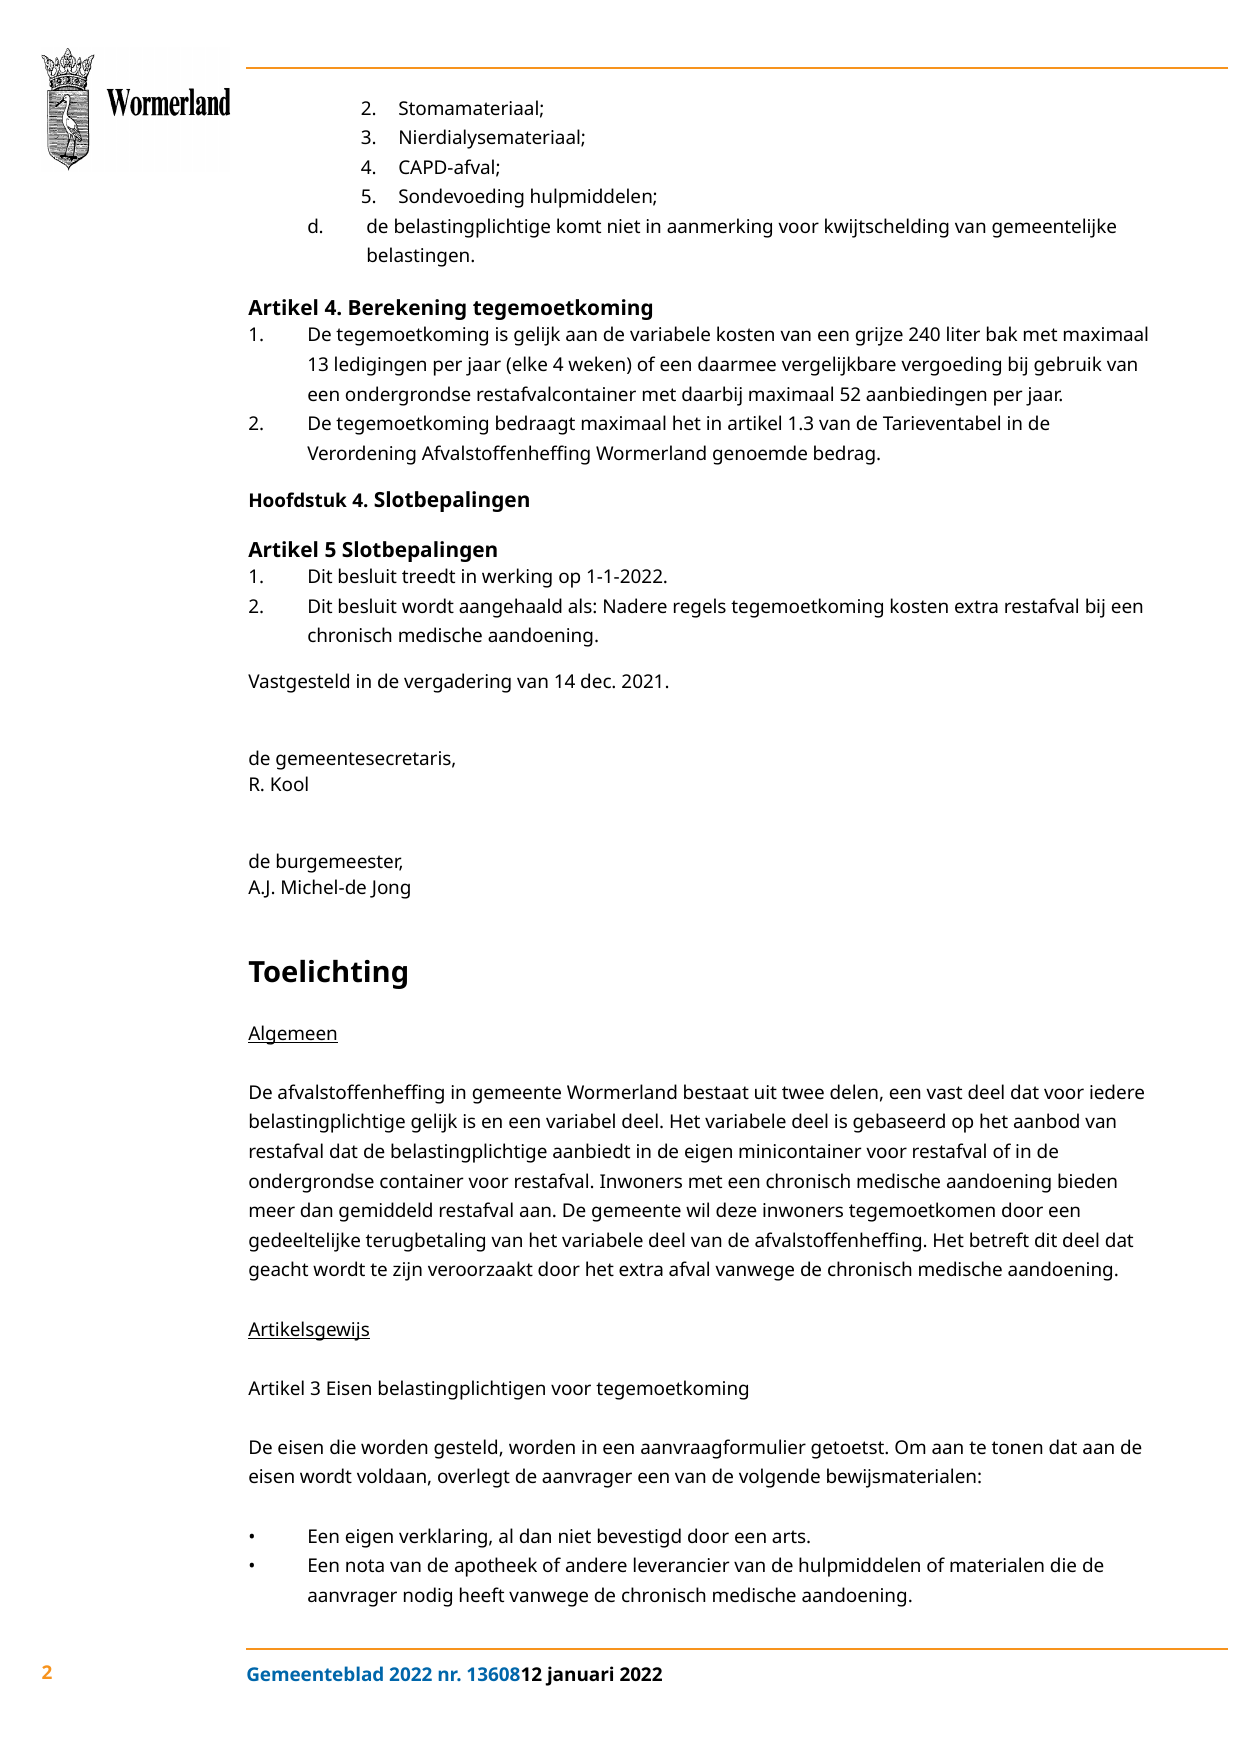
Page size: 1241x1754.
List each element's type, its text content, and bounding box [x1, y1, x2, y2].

list De tegemoetkoming is gelijk aan de variabele kosten van een grijze 240 liter bak met maximaal 13 ledigingen per jaar (elke 4 weken) of een daarmee vergelijkbare vergoeding bij gebruik van een ondergrondse restafvalcontainer met daarbij maximaal 52 aanbiedingen per jaar. [248, 322, 1152, 406]
text Vastgesteld in de vergadering van 14 dec. 2021. [248, 668, 1152, 694]
list Sondevoeding hulpmiddelen; [361, 183, 1152, 209]
list CAPD-afval; [361, 154, 1152, 180]
list Stomamateriaal; [361, 95, 1152, 121]
text Artikel 4. Berekening tegemoetkoming [248, 293, 1152, 322]
text de burgemeester, [248, 848, 1152, 874]
list Nierdialysemateriaal; [361, 124, 1152, 150]
text R. Kool [248, 771, 1152, 797]
picture [41, 47, 231, 172]
text Toelichting [248, 951, 1152, 991]
text De afvalstoffenheffing in gemeente Wormerland bestaat uit twee delen, een vast deel dat voor iedere belastingplichtige gelijk is en een variabel deel. Het variabele deel is gebaseerd op het aanbod van restafval dat de belastingplichtige aanbiedt in de eigen minicontainer voor restafval of in de ondergrondse container voor restafval. Inwoners met een chronisch medische aandoening bieden meer dan gemiddeld restafval aan. De gemeente wil deze inwoners tegemoetkomen door een gedeeltelijke terugbetaling van het variabele deel van de afvalstoffenheffing. Het betreft dit deel dat geacht wordt te zijn veroorzaakt door het extra afval vanwege de chronisch medische aandoening. [248, 1079, 1152, 1282]
list Een eigen verklaring, al dan niet bevestigd door een arts. [248, 1523, 1152, 1548]
text A.J. Michel-de Jong [248, 874, 1152, 899]
text Hoofdstuk 4. Slotbepalingen [248, 486, 1152, 514]
text Algemeen [248, 1020, 1152, 1046]
text Artikelsgewijs [248, 1316, 1152, 1341]
list de belastingplichtige komt niet in aanmerking voor kwijtschelding van gemeentelijke belastingen. [307, 213, 1152, 268]
text Artikel 5 Slotbepalingen [248, 535, 1152, 563]
text Artikel 3 Eisen belastingplichtigen voor tegemoetkoming [248, 1375, 1152, 1401]
list De tegemoetkoming bedraagt maximaal het in artikel 1.3 van de Tarieventabel in de Verordening Afvalstoffenheffing Wormerland genoemde bedrag. [248, 410, 1152, 466]
list Dit besluit treedt in werking op 1-1-2022. [248, 563, 1152, 589]
list Een nota van de apotheek of andere leverancier van de hulpmiddelen of materialen die de aanvrager nodig heeft vanwege de chronisch medische aandoening. [248, 1552, 1152, 1608]
text De eisen die worden gesteld, worden in een aanvraagformulier getoetst. Om aan te tonen dat aan de eisen wordt voldaan, overlegt de aanvrager een van de volgende bewijsmaterialen: [248, 1434, 1152, 1489]
text de gemeentesecretaris, [248, 745, 1152, 771]
list Dit besluit wordt aangehaald als: Nadere regels tegemoetkoming kosten extra restafval bij een chronisch medische aandoening. [248, 593, 1152, 648]
